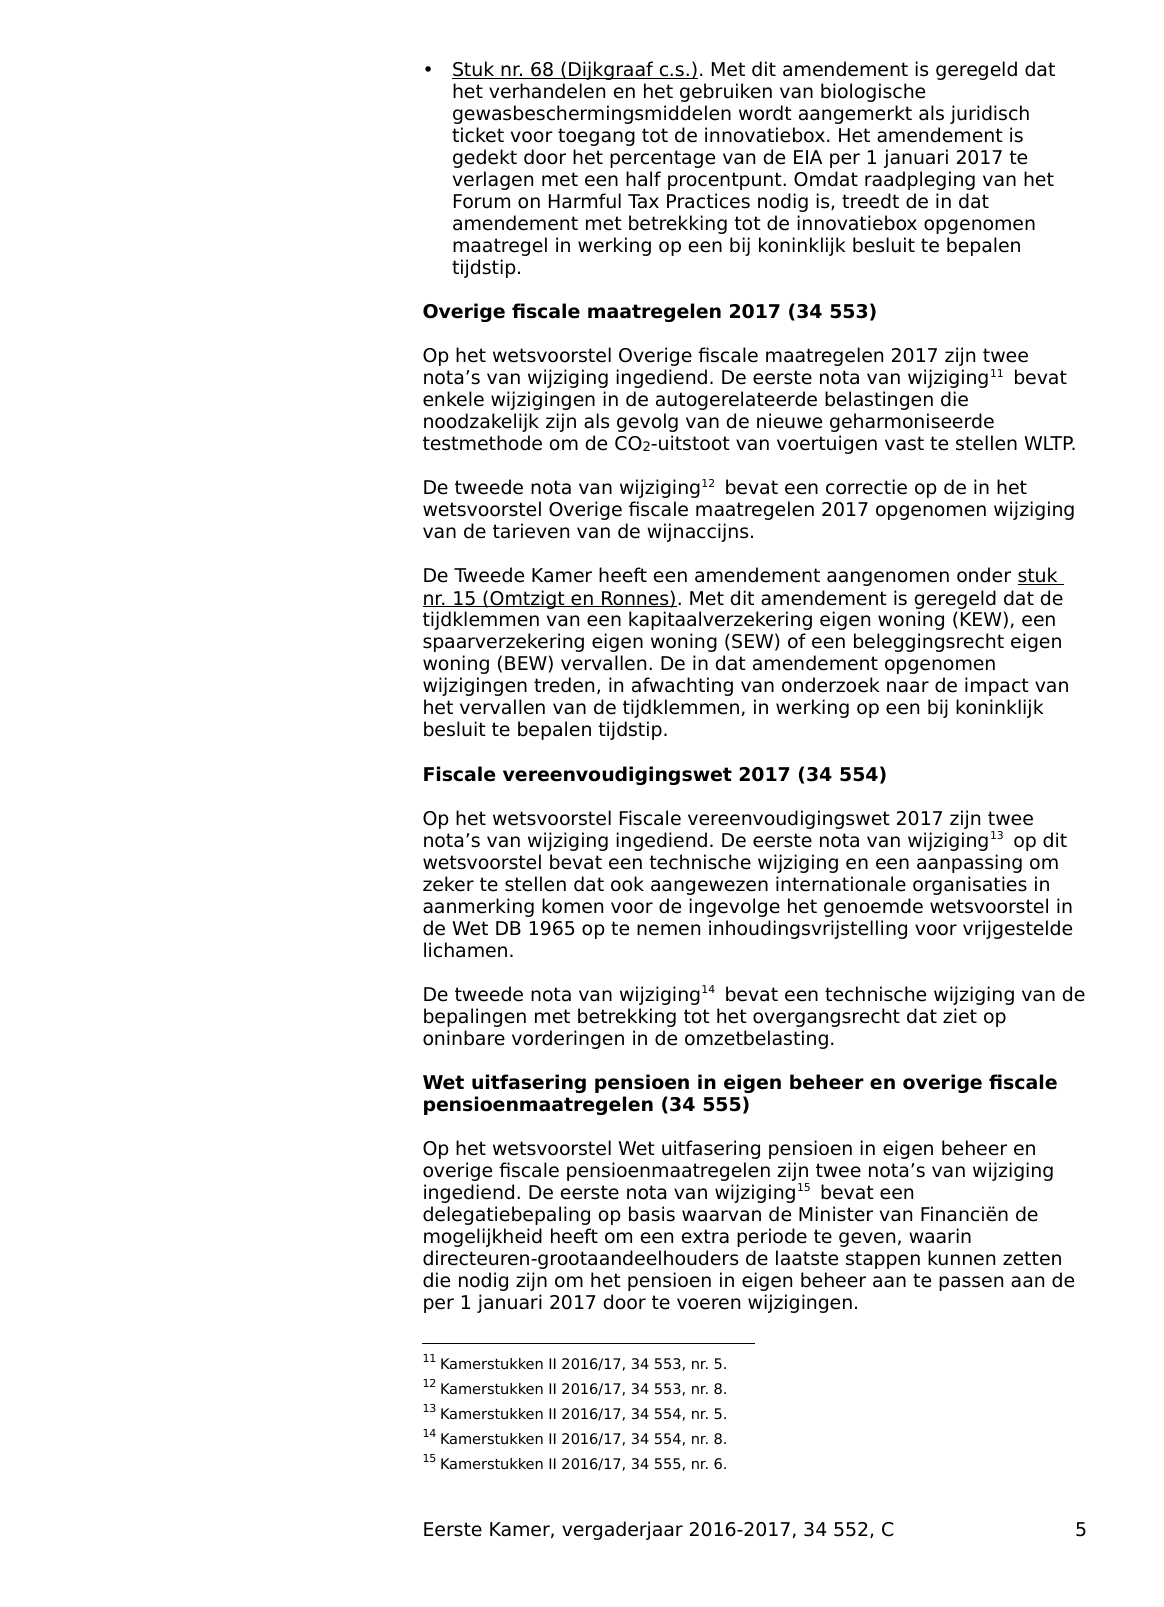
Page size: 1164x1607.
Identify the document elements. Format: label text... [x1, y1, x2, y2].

text • Stuk nr. 68 (Dijkgraaf c.s.). Met dit amendement is geregeld dat het verhandelen en het gebruiken van biologische gewasbeschermingsmiddelen wordt aangemerkt als juridisch ticket voor toegang tot de innovatiebox. Het amendement is gedekt door het percentage van de EIA per 1 januari 2017 te verlagen met een half procentpunt. Omdat raadpleging van het Forum on Harmful Tax Practices nodig is, treedt de in dat amendement met betrekking tot de innovatiebox opgenomen maatregel in werking op een bij koninklijk besluit te bepalen tijdstip. [422, 59, 1087, 279]
text Op het wetsvoorstel Overige fiscale maatregelen 2017 zijn twee nota’s van wijziging ingediend. De eerste nota van wijziging bevat enkele wijzigingen in de autogerelateerde belastingen die noodzakelijk zijn als gevolg van de nieuwe geharmoniseerde testmethode om de CO2-uitstoot van voertuigen vast te stellen WLTP. [422, 345, 1087, 455]
text Kamerstukken II 2016/17, 34 553, nr. 8. [422, 1377, 1087, 1399]
text Kamerstukken II 2016/17, 34 554, nr. 8. [422, 1427, 1087, 1449]
text De tweede nota van wijziging bevat een correctie op de in het wetsvoorstel Overige fiscale maatregelen 2017 opgenomen wijziging van de tarieven van de wijnaccijns. [422, 477, 1087, 543]
subtitle Fiscale vereenvoudigingswet 2017 (34 554) [422, 763, 1087, 785]
subtitle Wet uitfasering pensioen in eigen beheer en overige fiscale pensioenmaatregelen (34 555) [422, 1072, 1087, 1116]
text De tweede nota van wijziging bevat een technische wijziging van de bepalingen met betrekking tot het overgangsrecht dat ziet op oninbare vorderingen in de omzetbelasting. [422, 984, 1087, 1049]
text De Tweede Kamer heeft een amendement aangenomen onder stuk nr. 15 (Omtzigt en Ronnes). Met dit amendement is geregeld dat de tijdklemmen van een kapitaalverzekering eigen woning (KEW), een spaarverzekering eigen woning (SEW) of een beleggingsrecht eigen woning (BEW) vervallen. De in dat amendement opgenomen wijzigingen treden, in afwachting van onderzoek naar de impact van het vervallen van de tijdklemmen, in werking op een bij koninklijk besluit te bepalen tijdstip. [422, 565, 1087, 741]
text Op het wetsvoorstel Fiscale vereenvoudigingswet 2017 zijn twee nota’s van wijziging ingediend. De eerste nota van wijziging op dit wetsvoorstel bevat een technische wijziging en een aanpassing om zeker te stellen dat ook aangewezen internationale organisaties in aanmerking komen voor de ingevolge het genoemde wetsvoorstel in de Wet DB 1965 op te nemen inhoudingsvrijstelling voor vrijgestelde lichamen. [422, 808, 1087, 961]
text Kamerstukken II 2016/17, 34 554, nr. 5. [422, 1402, 1087, 1424]
text Kamerstukken II 2016/17, 34 555, nr. 6. [422, 1452, 1087, 1474]
subtitle Overige fiscale maatregelen 2017 (34 553) [422, 301, 1087, 323]
text Op het wetsvoorstel Wet uitfasering pensioen in eigen beheer en overige fiscale pensioenmaatregelen zijn twee nota’s van wijziging ingediend. De eerste nota van wijziging bevat een delegatiebepaling op basis waarvan de Minister van Financiën de mogelijkheid heeft om een extra periode te geven, waarin directeuren-grootaandeelhouders de laatste stappen kunnen zetten die nodig zijn om het pensioen in eigen beheer aan te passen aan de per 1 januari 2017 door te voeren wijzigingen. [422, 1138, 1087, 1314]
text Kamerstukken II 2016/17, 34 553, nr. 5. [422, 1352, 1087, 1374]
